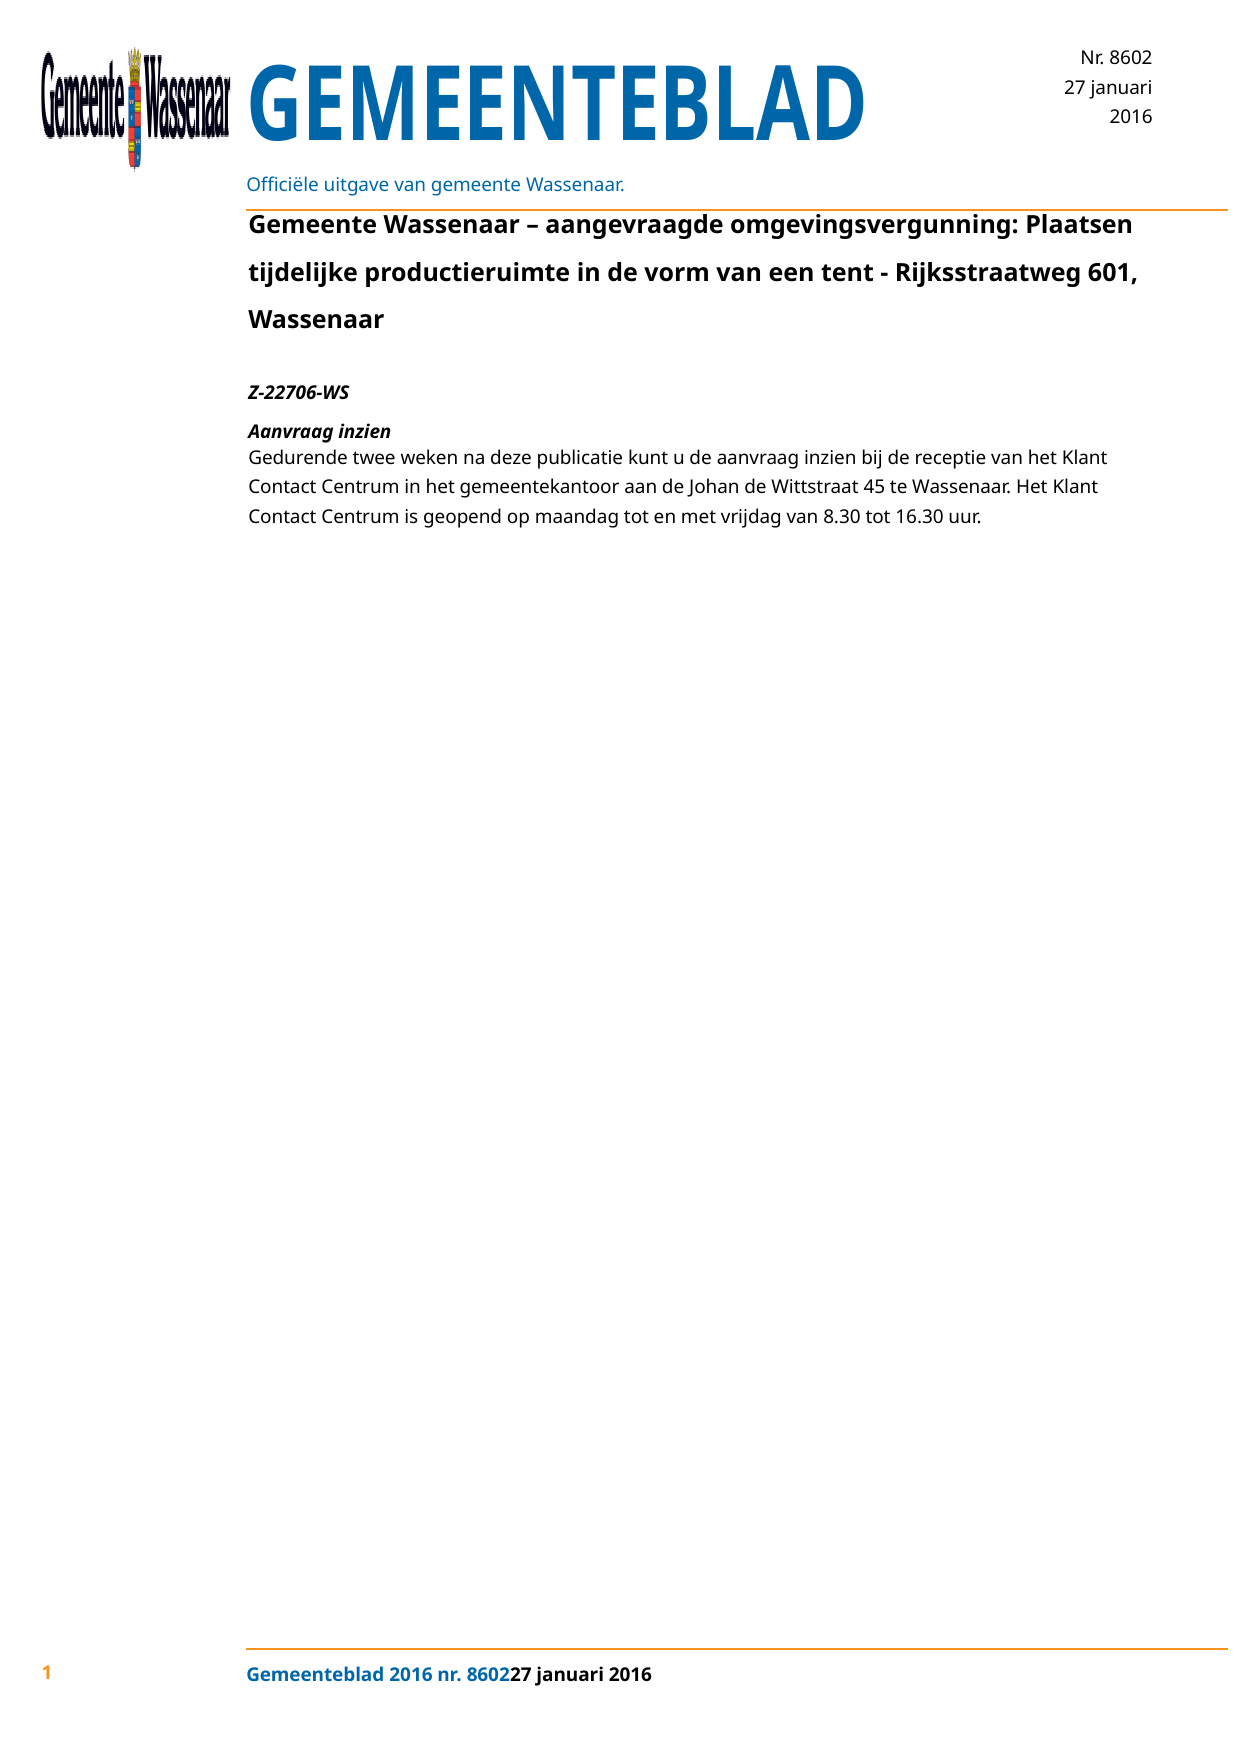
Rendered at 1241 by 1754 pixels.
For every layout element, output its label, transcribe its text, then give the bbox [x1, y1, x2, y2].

text Gemeente Wassenaar – aangevraagde omgevingsvergunning: Plaatsen tijdelijke productieruimte in de vorm van een tent - Rijksstraatweg 601, Wassenaar [248, 211, 1152, 336]
text Aanvraag inzien [248, 418, 1152, 444]
picture [41, 47, 231, 172]
text Z-22706-WS [248, 379, 1152, 405]
text Gedurende twee weken na deze publicatie kunt u de aanvraag inzien bij de receptie van het Klant Contact Centrum in het gemeentekantoor aan de Johan de Wittstraat 45 te Wassenaar. Het Klant Contact Centrum is geopend op maandag tot en met vrijdag van 8.30 tot 16.30 uur. [248, 444, 1152, 529]
